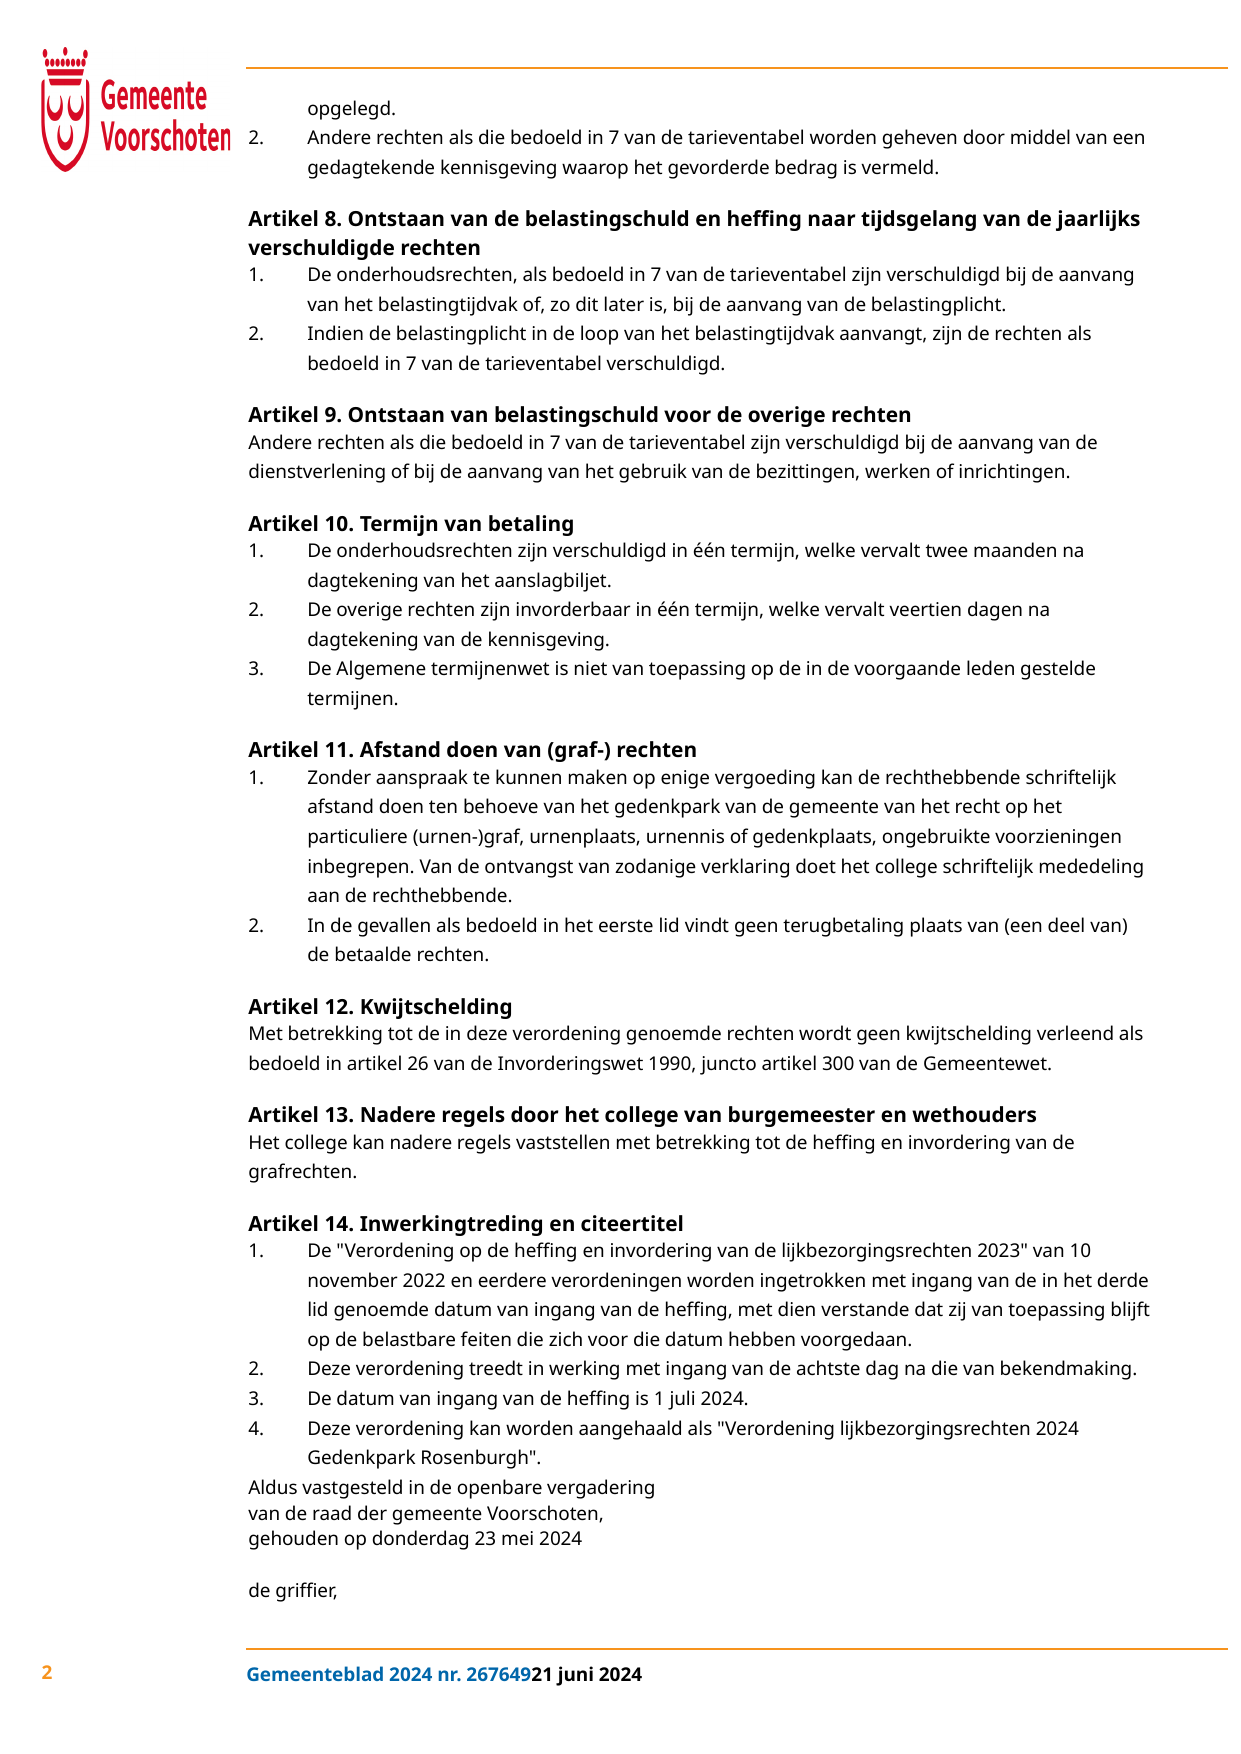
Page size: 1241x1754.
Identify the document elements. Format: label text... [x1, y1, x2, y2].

list De Algemene termijnenwet is niet van toepassing op de in de voorgaande leden gestelde termijnen. [248, 656, 1152, 711]
list In de gevallen als bedoeld in het eerste lid vindt geen terugbetaling plaats van (een deel van) de betaalde rechten. [248, 912, 1152, 967]
text Artikel 13. Nadere regels door het college van burgemeester en wethouders [248, 1100, 1152, 1129]
text Artikel 12. Kwijtschelding [248, 992, 1152, 1020]
text van de raad der gemeente Voorschoten, [248, 1500, 1152, 1525]
text de griffier, [248, 1577, 1152, 1603]
text Artikel 8. Ontstaan van de belastingschuld en heffing naar tijdsgelang van de jaarlijks verschuldigde rechten [248, 204, 1152, 261]
list opgelegd. [248, 95, 1152, 121]
text Aldus vastgesteld in de openbare vergadering [248, 1474, 1152, 1500]
text Andere rechten als die bedoeld in 7 van de tarieventabel zijn verschuldigd bij de aanvang van de dienstverlening of bij de aanvang van het gebruik van de bezittingen, werken of inrichtingen. [248, 429, 1152, 484]
list De "Verordening op de heffing en invordering van de lijkbezorgingsrechten 2023" van 10 november 2022 en eerdere verordeningen worden ingetrokken met ingang van de in het derde lid genoemde datum van ingang van de heffing, met dien verstande dat zij van toepassing blijft op de belastbare feiten die zich voor die datum hebben voorgedaan. [248, 1237, 1152, 1352]
list Deze verordening kan worden aangehaald als "Verordening lijkbezorgingsrechten 2024 Gedenkpark Rosenburgh". [248, 1415, 1152, 1470]
list De onderhoudsrechten, als bedoeld in 7 van de tarieventabel zijn verschuldigd bij de aanvang van het belastingtijdvak of, zo dit later is, bij de aanvang van de belastingplicht. [248, 261, 1152, 317]
list Andere rechten als die bedoeld in 7 van de tarieventabel worden geheven door middel van een gedagtekende kennisgeving waarop het gevorderde bedrag is vermeld. [248, 124, 1152, 180]
list De onderhoudsrechten zijn verschuldigd in één termijn, welke vervalt twee maanden na dagtekening van het aanslagbiljet. [248, 537, 1152, 593]
picture [41, 47, 231, 172]
text Artikel 9. Ontstaan van belastingschuld voor de overige rechten [248, 400, 1152, 429]
text Artikel 11. Afstand doen van (graf-) rechten [248, 736, 1152, 764]
text Het college kan nadere regels vaststellen met betrekking tot de heffing en invordering van de grafrechten. [248, 1129, 1152, 1184]
text Met betrekking tot de in deze verordening genoemde rechten wordt geen kwijtschelding verleend als bedoeld in artikel 26 van de Invorderingswet 1990, juncto artikel 300 van de Gemeentewet. [248, 1020, 1152, 1076]
list Zonder aanspraak te kunnen maken op enige vergoeding kan de rechthebbende schriftelijk afstand doen ten behoeve van het gedenkpark van de gemeente van het recht op het particuliere (urnen-)graf, urnenplaats, urnennis of gedenkplaats, ongebruikte voorzieningen inbegrepen. Van de ontvangst van zodanige verklaring doet het college schriftelijk mededeling aan de rechthebbende. [248, 764, 1152, 908]
list Deze verordening treedt in werking met ingang van de achtste dag na die van bekendmaking. [248, 1356, 1152, 1381]
text gehouden op donderdag 23 mei 2024 [248, 1525, 1152, 1551]
text Artikel 14. Inwerkingtreding en citeertitel [248, 1209, 1152, 1237]
list Indien de belastingplicht in de loop van het belastingtijdvak aanvangt, zijn de rechten als bedoeld in 7 van de tarieventabel verschuldigd. [248, 320, 1152, 376]
list De datum van ingang van de heffing is 1 juli 2024. [248, 1385, 1152, 1411]
text Artikel 10. Termijn van betaling [248, 509, 1152, 537]
list De overige rechten zijn invorderbaar in één termijn, welke vervalt veertien dagen na dagtekening van de kennisgeving. [248, 596, 1152, 652]
